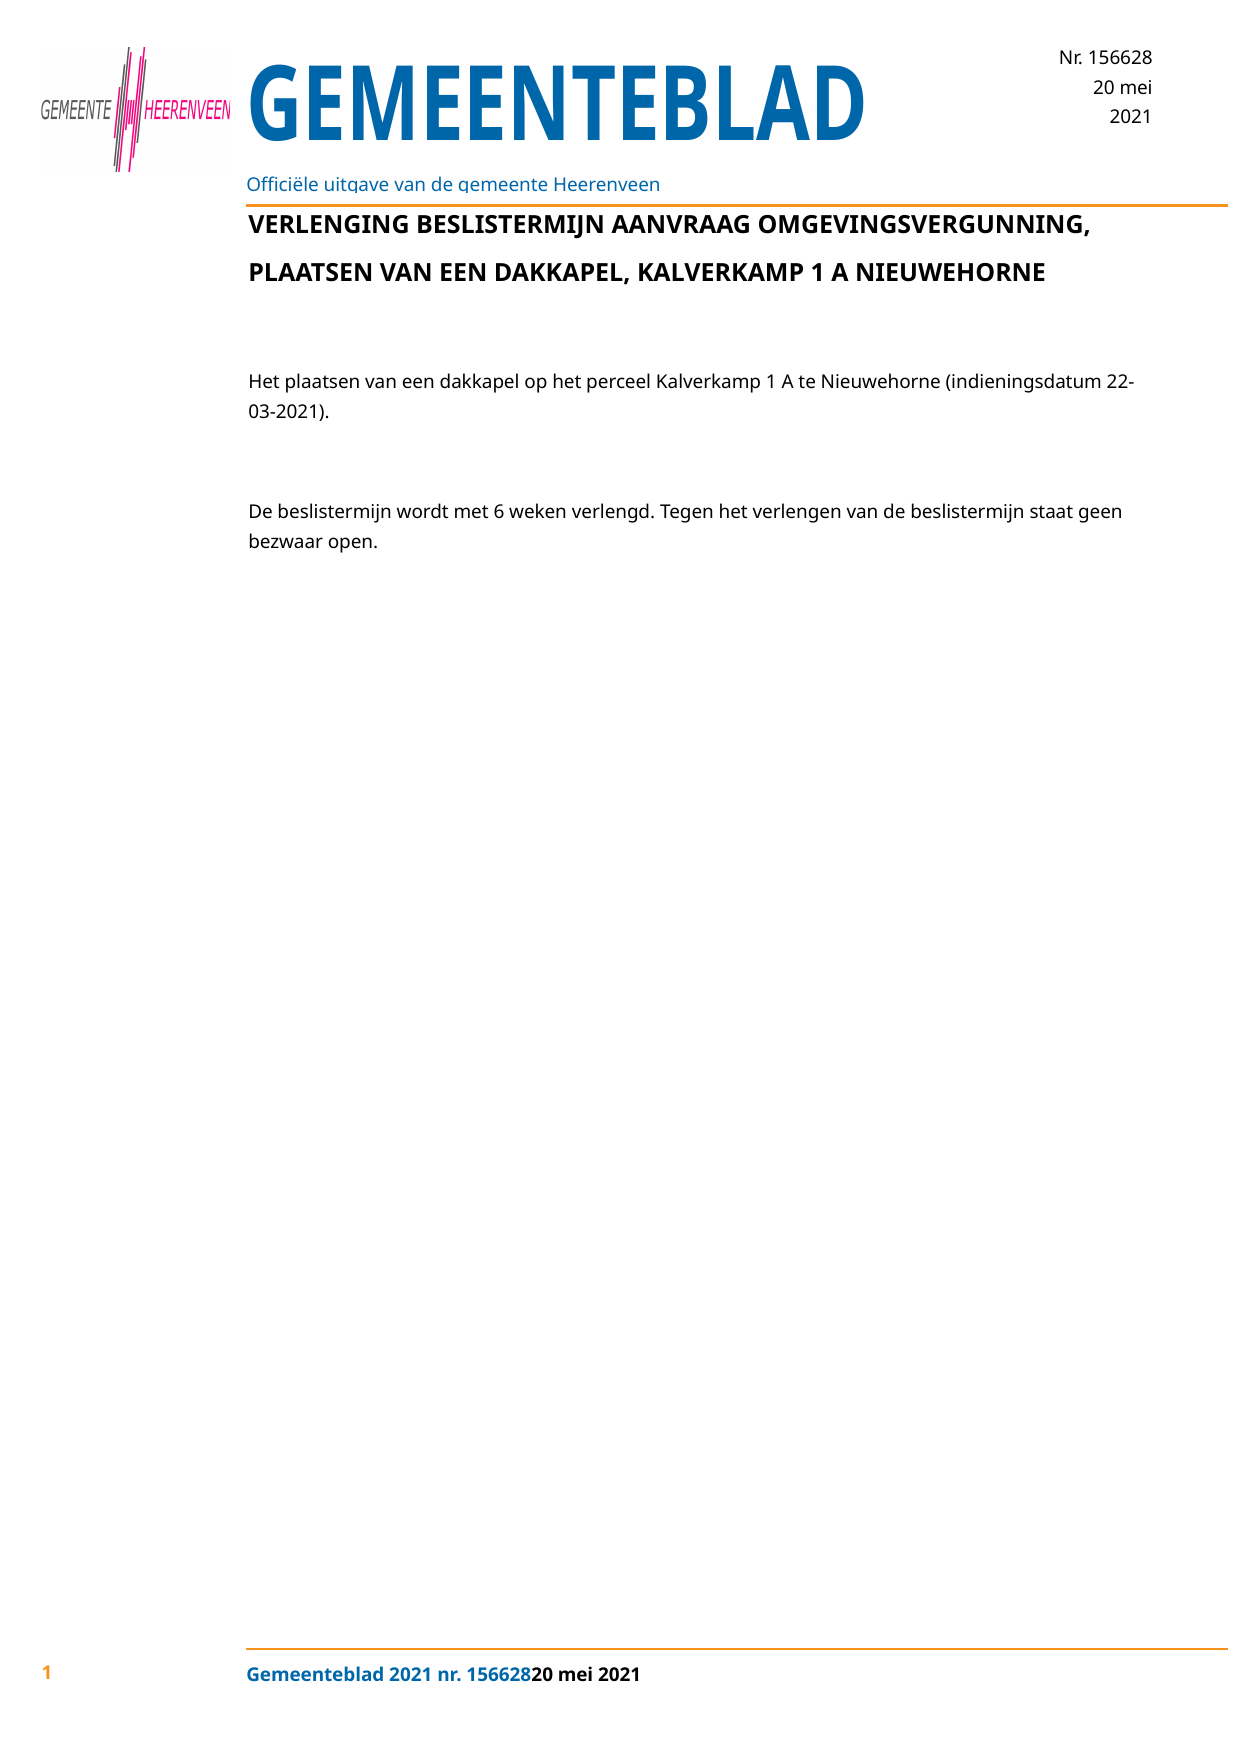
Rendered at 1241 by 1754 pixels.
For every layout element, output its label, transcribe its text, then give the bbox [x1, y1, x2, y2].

text De beslistermijn wordt met 6 weken verlengd. Tegen het verlengen van de beslistermijn staat geen bezwaar open. [248, 499, 1152, 554]
text VERLENGING BESLISTERMIJN AANVRAAG OMGEVINGSVERGUNNING, PLAATSEN VAN EEN DAKKAPEL, KALVERKAMP 1 A NIEUWEHORNE [248, 207, 1152, 288]
picture [41, 47, 231, 172]
text Het plaatsen van een dakkapel op het perceel Kalverkamp 1 A te Nieuwehorne (indieningsdatum 22-03-2021). [248, 368, 1152, 424]
